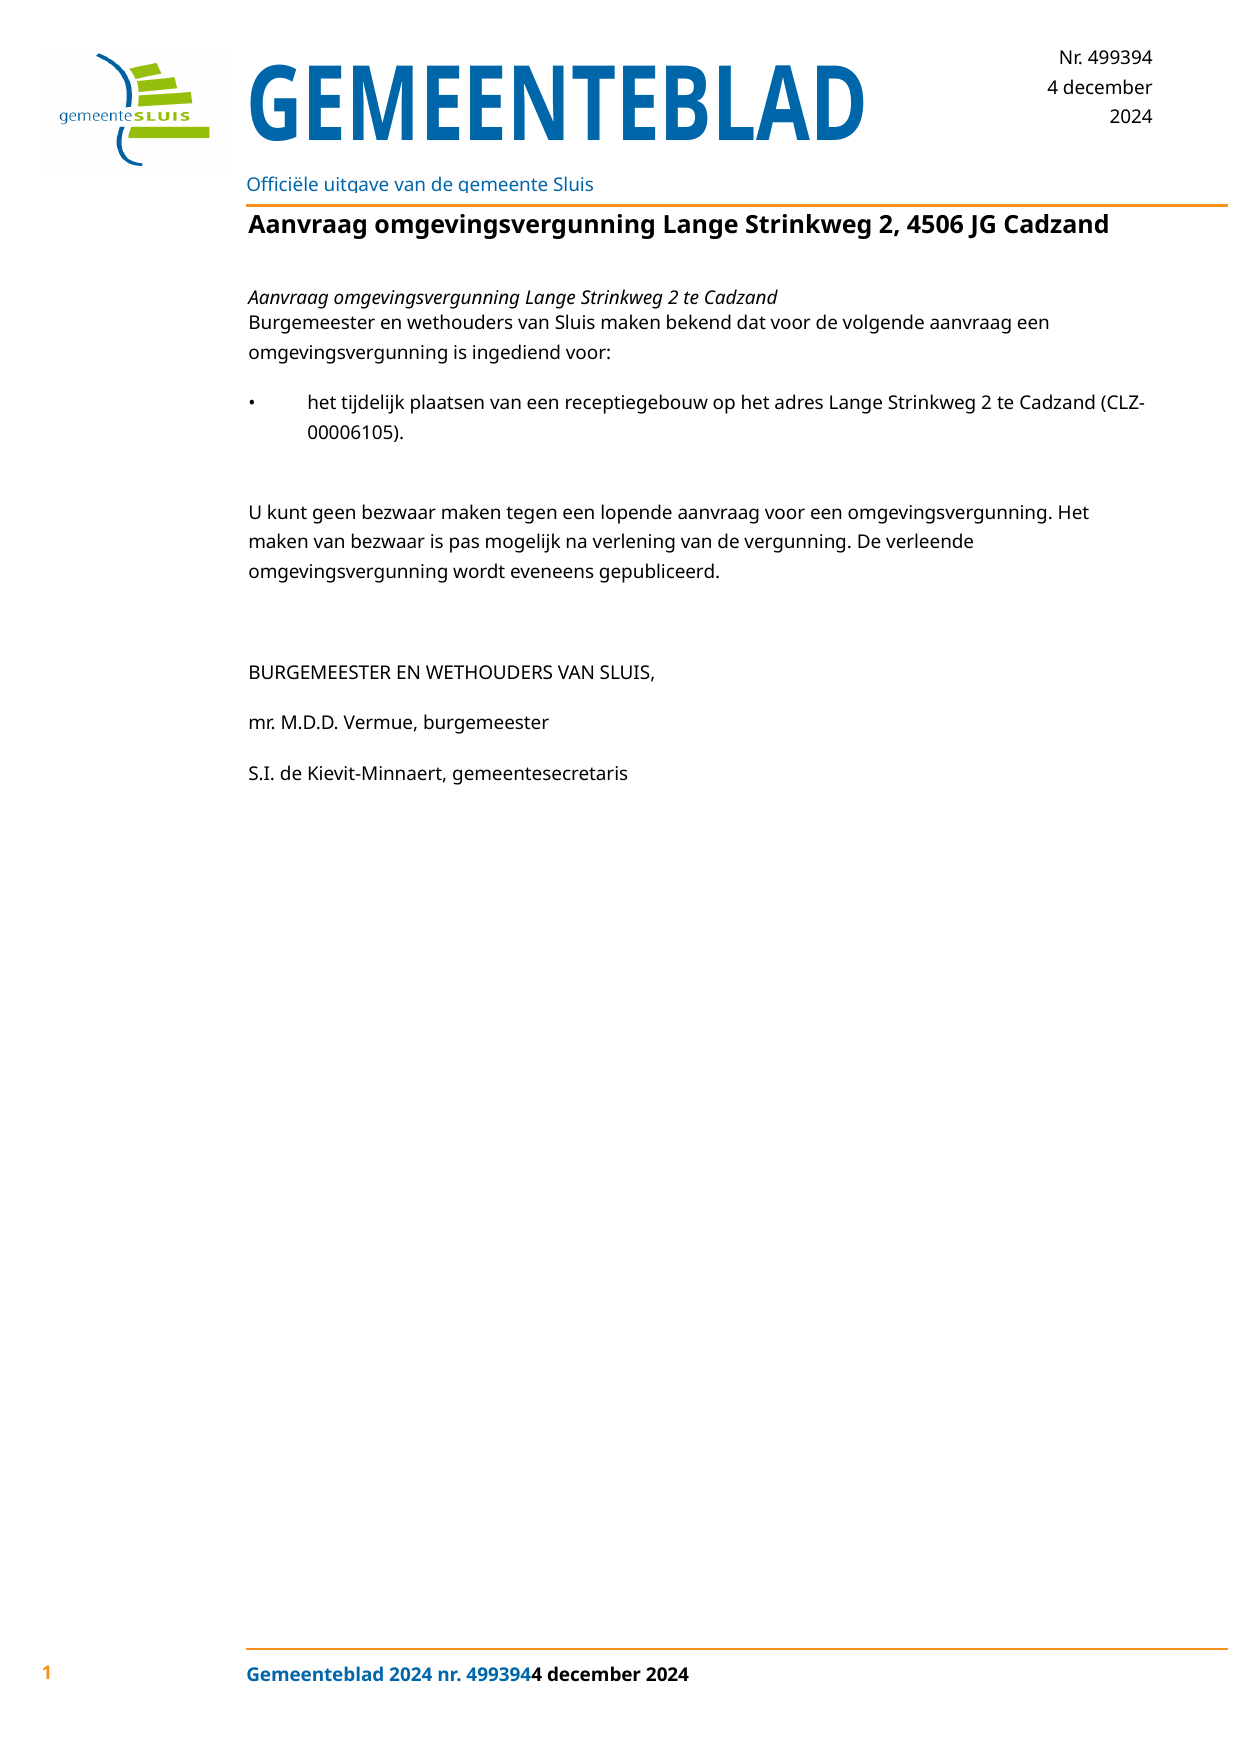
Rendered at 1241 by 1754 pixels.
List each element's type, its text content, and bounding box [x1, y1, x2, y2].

list het tijdelijk plaatsen van een receptiegebouw op het adres Lange Strinkweg 2 te Cadzand (CLZ-00006105). [248, 389, 1152, 445]
text Aanvraag omgevingsvergunning Lange Strinkweg 2, 4506 JG Cadzand [248, 207, 1152, 241]
text S.I. de Kievit-Minnaert, gemeentesecretaris [248, 760, 1152, 786]
text mr. M.D.D. Vermue, burgemeester [248, 709, 1152, 735]
text BURGEMEESTER EN WETHOUDERS VAN SLUIS, [248, 659, 1152, 685]
text Aanvraag omgevingsvergunning Lange Strinkweg 2 te Cadzand [248, 284, 1152, 309]
text U kunt geen bezwaar maken tegen een lopende aanvraag voor een omgevingsvergunning. Het maken van bezwaar is pas mogelijk na verlening van de vergunning. De verleende omgevingsvergunning wordt eveneens gepubliceerd. [248, 499, 1152, 584]
picture [41, 47, 231, 172]
text Burgemeester en wethouders van Sluis maken bekend dat voor de volgende aanvraag een omgevingsvergunning is ingediend voor: [248, 309, 1152, 365]
